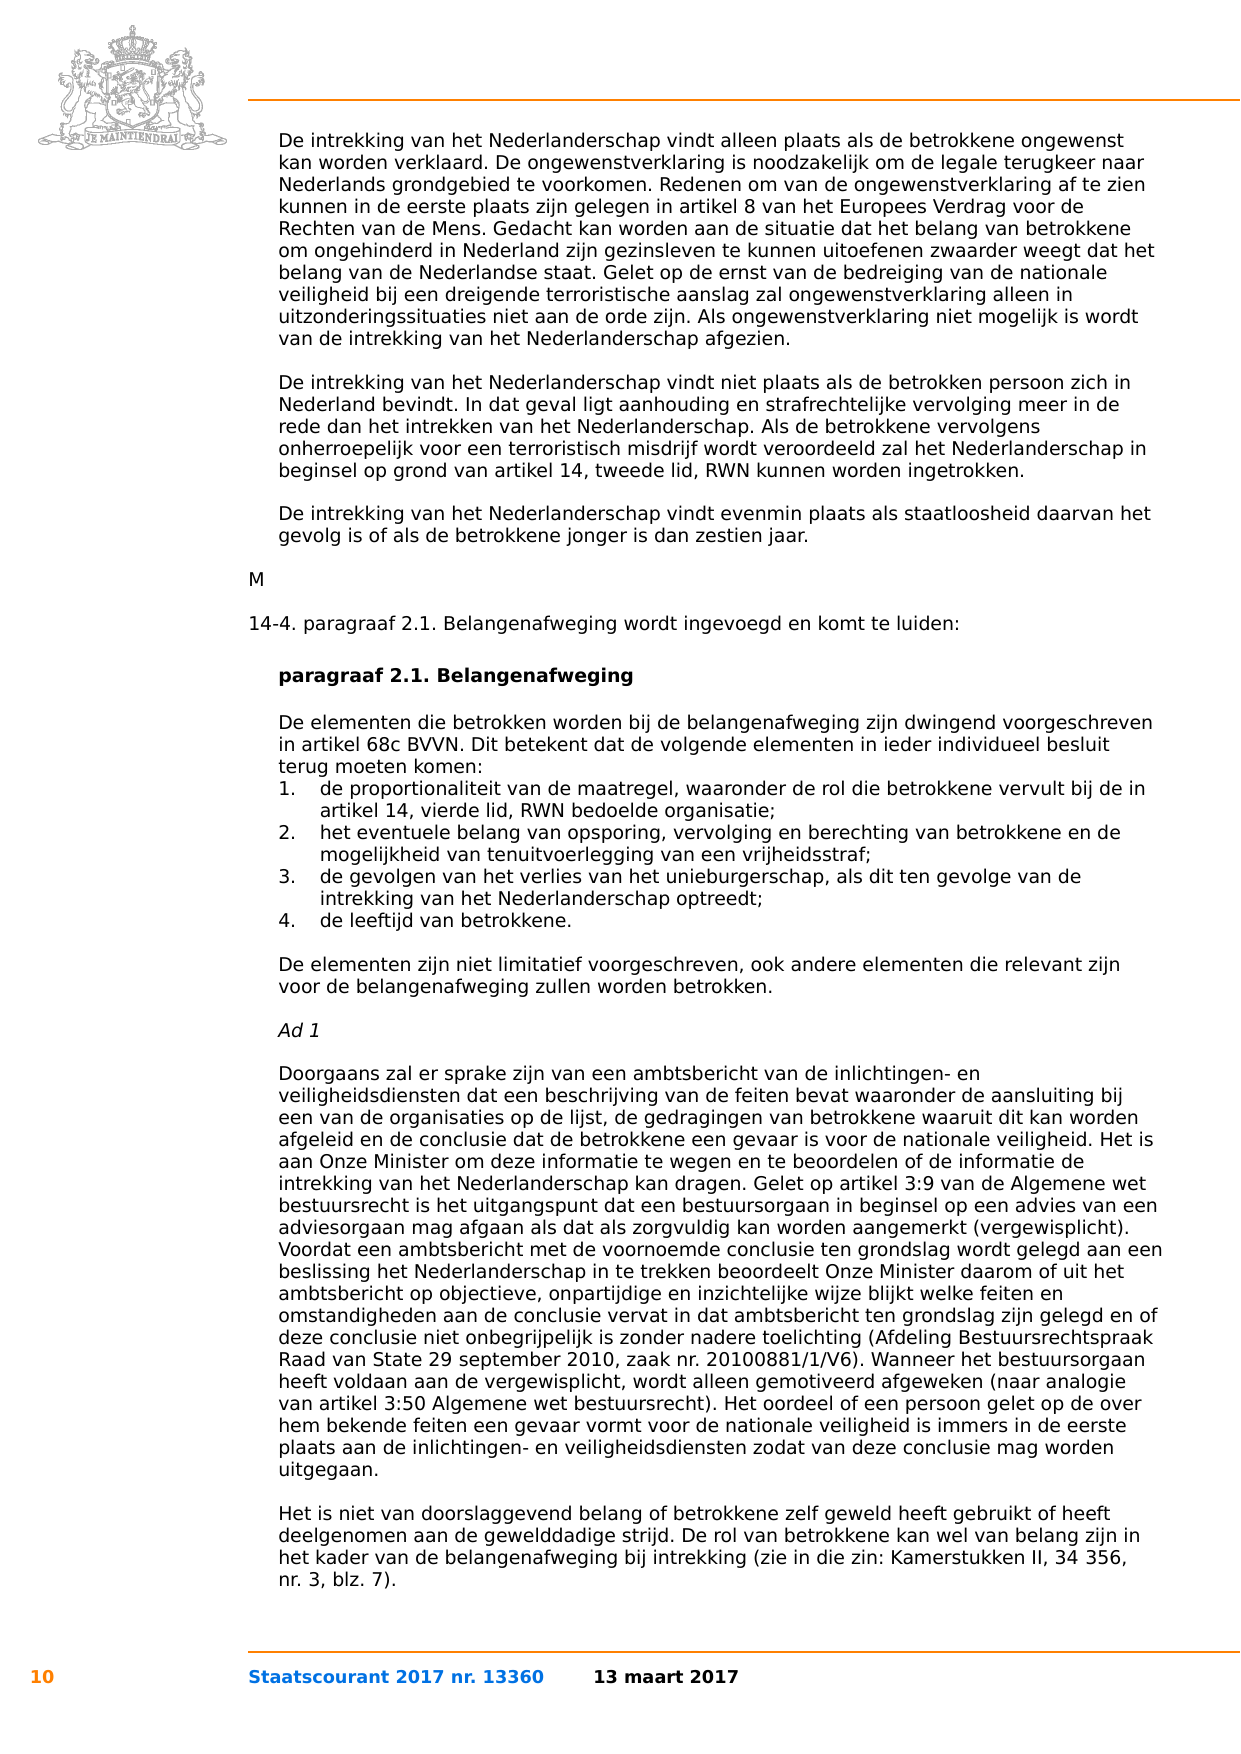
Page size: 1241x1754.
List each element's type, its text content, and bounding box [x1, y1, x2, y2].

text 1. de proportionaliteit van de maatregel, waaronder de rol die betrokkene vervult bij de in artikel 14, vierde lid, RWN bedoelde organisatie; [278, 778, 1163, 822]
subtitle Ad 1 [278, 1019, 1163, 1041]
text 4. de leeftijd van betrokkene. [278, 910, 1163, 932]
text 2. het eventuele belang van opsporing, vervolging en berechting van betrokkene en de mogelijkheid van tenuitvoerlegging van een vrijheidsstraf; [278, 822, 1163, 866]
text 14-4. paragraaf 2.1. Belangenafweging wordt ingevoegd en komt te luiden: [248, 613, 1163, 635]
text De intrekking van het Nederlanderschap vindt evenmin plaats als staatloosheid daarvan het gevolg is of als de betrokkene jonger is dan zestien jaar. [278, 503, 1163, 547]
text M [248, 569, 1163, 591]
text De elementen die betrokken worden bij de belangenafweging zijn dwingend voorgeschreven in artikel 68c BVVN. Dit betekent dat de volgende elementen in ieder individueel besluit terug moeten komen: [278, 712, 1163, 778]
text Het is niet van doorslaggevend belang of betrokkene zelf geweld heeft gebruikt of heeft deelgenomen aan de gewelddadige strijd. De rol van betrokkene kan wel van belang zijn in het kader van de belangenafweging bij intrekking (zie in die zin: Kamerstukken II, 34 356, nr. 3, blz. 7). [278, 1503, 1163, 1591]
text De intrekking van het Nederlanderschap vindt alleen plaats als de betrokkene ongewenst kan worden verklaard. De ongewenstverklaring is noodzakelijk om de legale terugkeer naar Nederlands grondgebied te voorkomen. Redenen om van de ongewenstverklaring af te zien kunnen in de eerste plaats zijn gelegen in artikel 8 van het Europees Verdrag voor de Rechten van de Mens. Gedacht kan worden aan de situatie dat het belang van betrokkene om ongehinderd in Nederland zijn gezinsleven te kunnen uitoefenen zwaarder weegt dat het belang van de Nederlandse staat. Gelet op de ernst van de bedreiging van de nationale veiligheid bij een dreigende terroristische aanslag zal ongewenstverklaring alleen in uitzonderingssituaties niet aan de orde zijn. Als ongewenstverklaring niet mogelijk is wordt van de intrekking van het Nederlanderschap afgezien. [278, 130, 1163, 350]
text 3. de gevolgen van het verlies van het unieburgerschap, als dit ten gevolge van de intrekking van het Nederlanderschap optreedt; [278, 866, 1163, 910]
text De elementen zijn niet limitatief voorgeschreven, ook andere elementen die relevant zijn voor de belangenafweging zullen worden betrokken. [278, 954, 1163, 998]
text Doorgaans zal er sprake zijn van een ambtsbericht van de inlichtingen- en veiligheidsdiensten dat een beschrijving van de feiten bevat waaronder de aansluiting bij een van de organisaties op de lijst, de gedragingen van betrokkene waaruit dit kan worden afgeleid en de conclusie dat de betrokkene een gevaar is voor de nationale veiligheid. Het is aan Onze Minister om deze informatie te wegen en te beoordelen of de informatie de intrekking van het Nederlanderschap kan dragen. Gelet op artikel 3:9 van de Algemene wet bestuursrecht is het uitgangspunt dat een bestuursorgaan in beginsel op een advies van een adviesorgaan mag afgaan als dat als zorgvuldig kan worden aangemerkt (vergewisplicht). Voordat een ambtsbericht met de voornoemde conclusie ten grondslag wordt gelegd aan een beslissing het Nederlanderschap in te trekken beoordeelt Onze Minister daarom of uit het ambtsbericht op objectieve, onpartijdige en inzichtelijke wijze blijkt welke feiten en omstandigheden aan de conclusie vervat in dat ambtsbericht ten grondslag zijn gelegd en of deze conclusie niet onbegrijpelijk is zonder nadere toelichting (Afdeling Bestuursrechtspraak Raad van State 29 september 2010, zaak nr. 20100881/1/V6). Wanneer het bestuursorgaan heeft voldaan aan de vergewisplicht, wordt alleen gemotiveerd afgeweken (naar analogie van artikel 3:50 Algemene wet bestuursrecht). Het oordeel of een persoon gelet op de over hem bekende feiten een gevaar vormt voor de nationale veiligheid is immers in de eerste plaats aan de inlichtingen- en veiligheidsdiensten zodat van deze conclusie mag worden uitgegaan. [278, 1063, 1163, 1481]
picture [38, 25, 227, 150]
text De intrekking van het Nederlanderschap vindt niet plaats als de betrokken persoon zich in Nederland bevindt. In dat geval ligt aanhouding en strafrechtelijke vervolging meer in de rede dan het intrekken van het Nederlanderschap. Als de betrokkene vervolgens onherroepelijk voor een terroristisch misdrijf wordt veroordeeld zal het Nederlanderschap in beginsel op grond van artikel 14, tweede lid, RWN kunnen worden ingetrokken. [278, 372, 1163, 481]
subtitle paragraaf 2.1. Belangenafweging [278, 665, 1163, 687]
